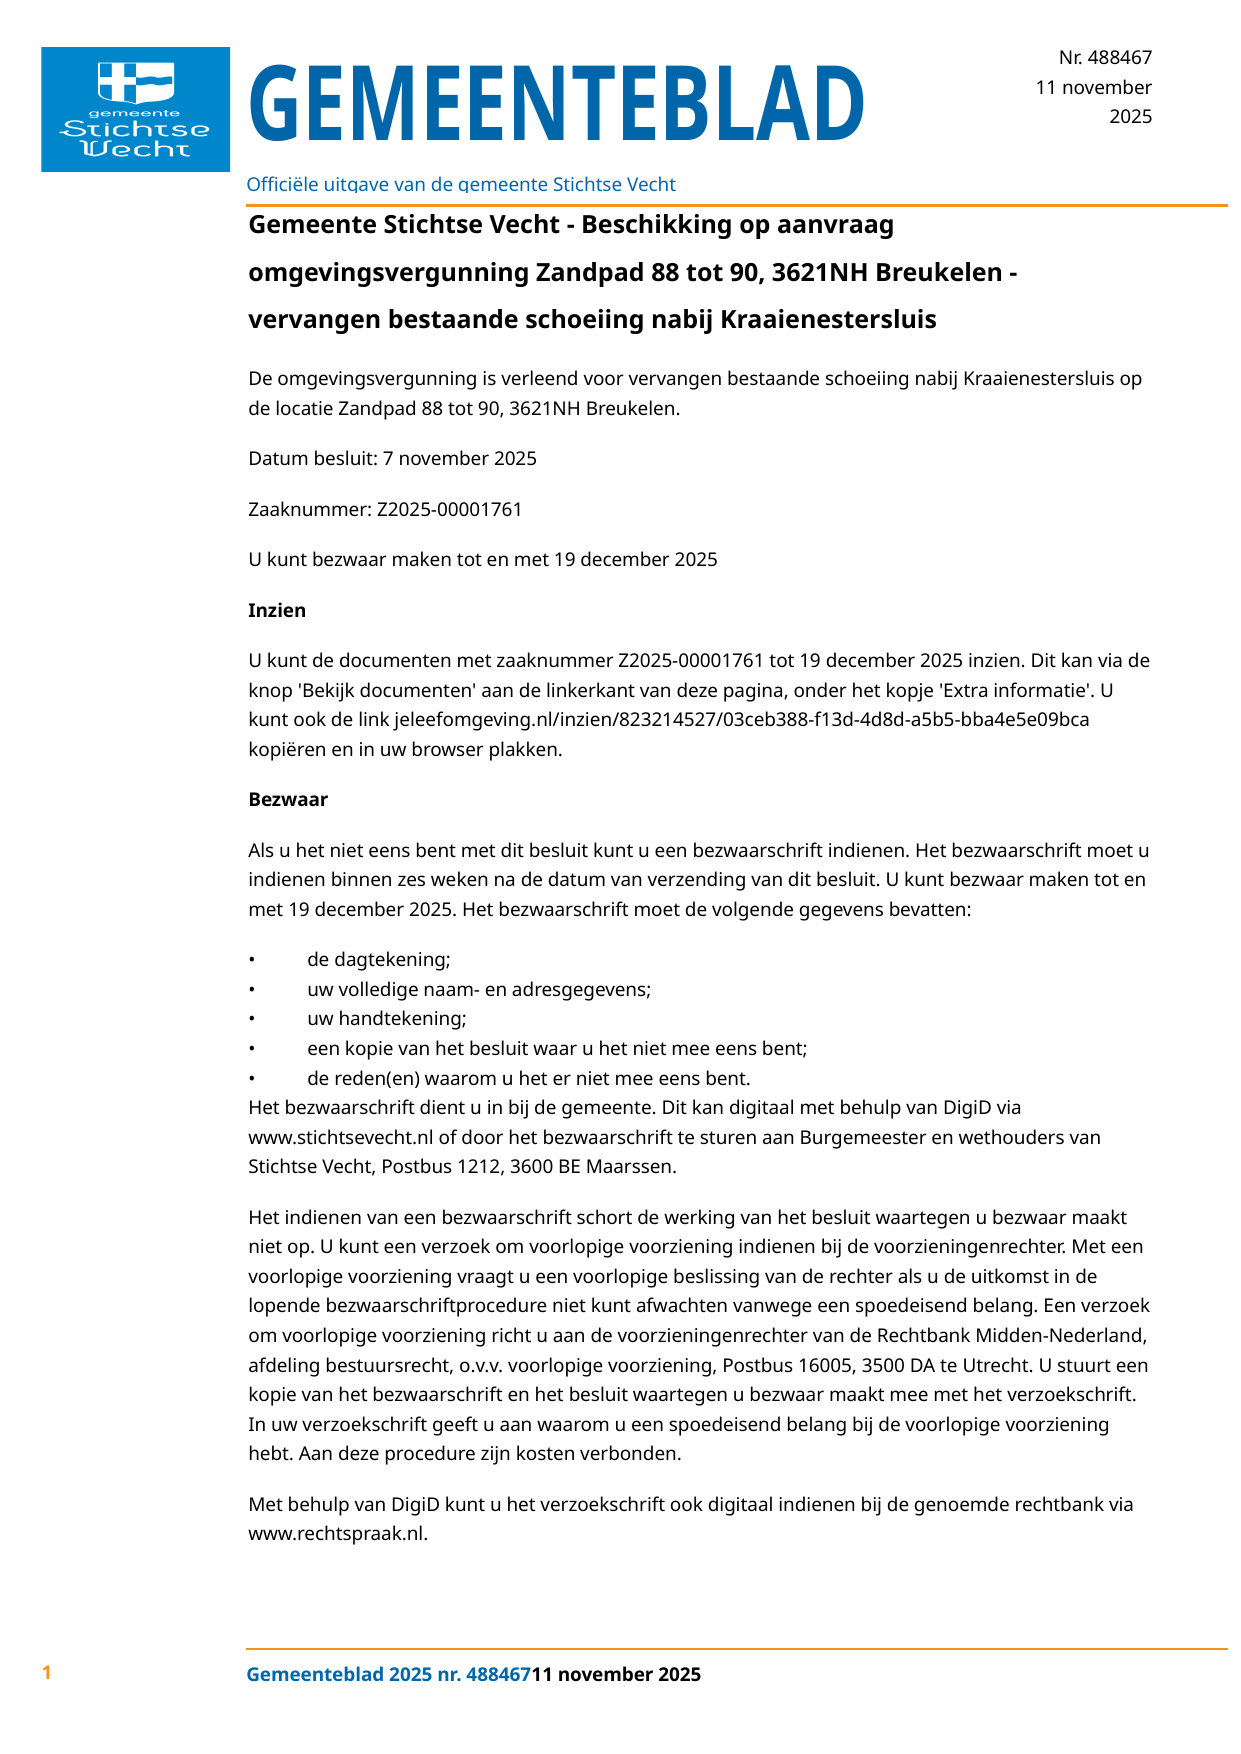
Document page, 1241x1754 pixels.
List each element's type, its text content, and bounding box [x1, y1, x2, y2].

text U kunt bezwaar maken tot en met 19 december 2025 [248, 546, 1152, 572]
text Met behulp van DigiD kunt u het verzoekschrift ook digitaal indienen bij de genoemde rechtbank via www.rechtspraak.nl. [248, 1491, 1152, 1546]
text U kunt de documenten met zaaknummer Z2025-00001761 tot 19 december 2025 inzien. Dit kan via de knop 'Bekijk documenten' aan de linkerkant van deze pagina, onder het kopje 'Extra informatie'. U kunt ook de link jeleefomgeving.nl/inzien/823214527/03ceb388-f13d-4d8d-a5b5-bba4e5e09bca kopiëren en in uw browser plakken. [248, 647, 1152, 762]
list een kopie van het besluit waar u het niet mee eens bent; [248, 1035, 1152, 1061]
picture [137, 63, 174, 103]
text Bezwaar [248, 786, 1152, 812]
list uw volledige naam- en adresgegevens; [248, 976, 1152, 1002]
text Als u het niet eens bent met dit besluit kunt u een bezwaarschrift indienen. Het bezwaarschrift moet u indienen binnen zes weken na de datum van verzending van dit besluit. U kunt bezwaar maken tot en met 19 december 2025. Het bezwaarschrift moet de volgende gegevens bevatten: [248, 837, 1152, 922]
text De omgevingsvergunning is verleend voor vervangen bestaande schoeiing nabij Kraaienestersluis op de locatie Zandpad 88 tot 90, 3621NH Breukelen. [248, 366, 1152, 421]
list de dagtekening; [248, 946, 1152, 972]
list de reden(en) waarom u het er niet mee eens bent. [248, 1065, 1152, 1090]
list uw handtekening; [248, 1006, 1152, 1031]
text Gemeente Stichtse Vecht - Beschikking op aanvraag omgevingsvergunning Zandpad 88 tot 90, 3621NH Breukelen - vervangen bestaande schoeiing nabij Kraaienestersluis [248, 207, 1152, 336]
picture [99, 63, 135, 101]
text Zaaknummer: Z2025-00001761 [248, 496, 1152, 522]
text Inzien [248, 597, 1152, 622]
text Het indienen van een bezwaarschrift schort de werking van het besluit waartegen u bezwaar maakt niet op. U kunt een verzoek om voorlopige voorziening indienen bij de voorzieningenrechter. Met een voorlopige voorziening vraagt u een voorlopige beslissing van de rechter als u de uitkomst in de lopende bezwaarschriftprocedure niet kunt afwachten vanwege een spoedeisend belang. Een verzoek om voorlopige voorziening richt u aan de voorzieningenrechter van de Rechtbank Midden-Nederland, afdeling bestuursrecht, o.v.v. voorlopige voorziening, Postbus 16005, 3500 DA te Utrecht. U stuurt een kopie van het bezwaarschrift en het besluit waartegen u bezwaar maakt mee met het verzoekschrift. In uw verzoekschrift geeft u aan waarom u een spoedeisend belang bij de voorlopige voorziening hebt. Aan deze procedure zijn kosten verbonden. [248, 1204, 1152, 1466]
text Datum besluit: 7 november 2025 [248, 446, 1152, 471]
text Het bezwaarschrift dient u in bij de gemeente. Dit kan digitaal met behulp van DigiD via www.stichtsevecht.nl of door het bezwaarschrift te sturen aan Burgemeester en wethouders van Stichtse Vecht, Postbus 1212, 3600 BE Maarssen. [248, 1094, 1152, 1179]
